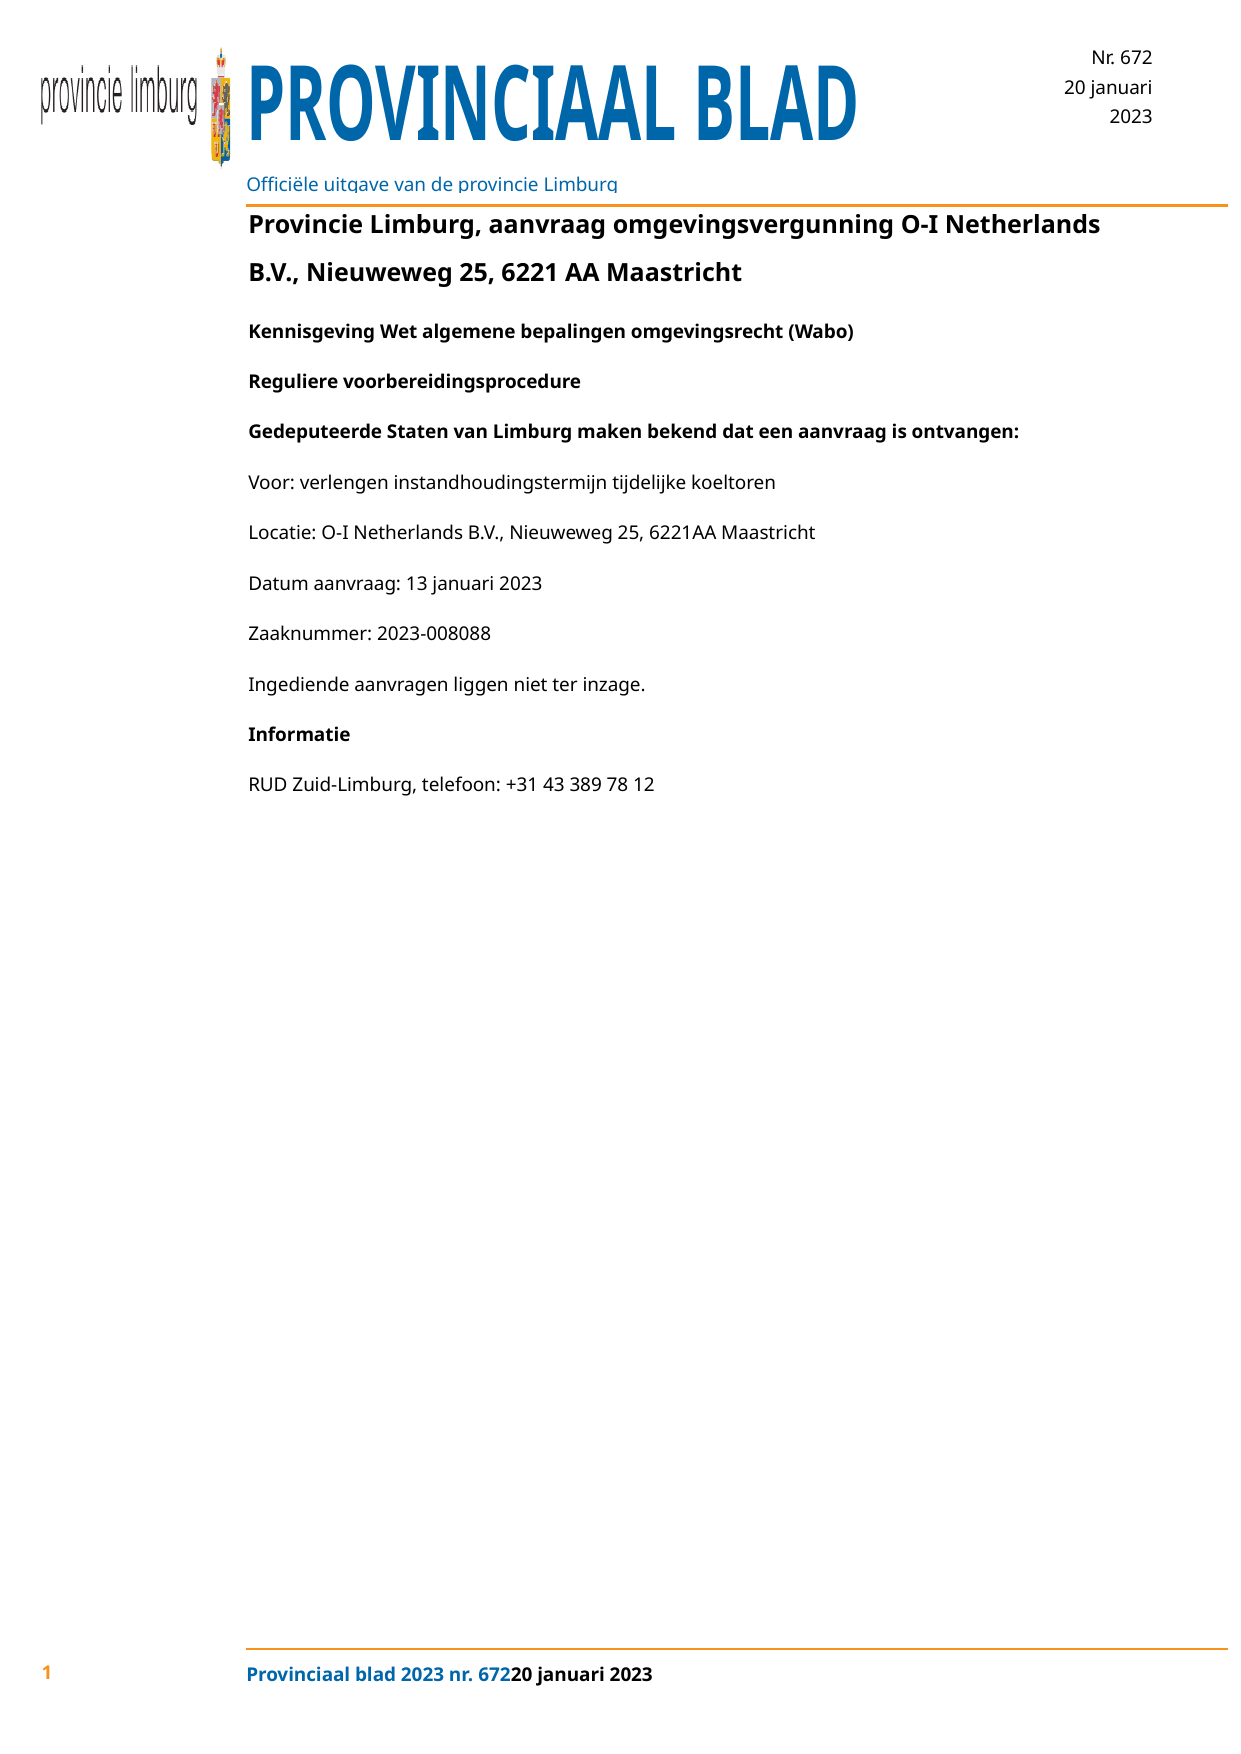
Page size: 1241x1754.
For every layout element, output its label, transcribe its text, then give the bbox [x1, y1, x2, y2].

text RUD Zuid-Limburg, telefoon: +31 43 389 78 12 [248, 772, 1152, 797]
text Reguliere voorbereidingsprocedure [248, 368, 1152, 394]
text Kennisgeving Wet algemene bepalingen omgevingsrecht (Wabo) [248, 318, 1152, 344]
text Informatie [248, 721, 1152, 747]
text Gedeputeerde Staten van Limburg maken bekend dat een aanvraag is ontvangen: [248, 419, 1152, 444]
text Provincie Limburg, aanvraag omgevingsvergunning O-I Netherlands B.V., Nieuweweg 25, 6221 AA Maastricht [248, 207, 1152, 288]
picture [41, 47, 231, 172]
text Ingediende aanvragen liggen niet ter inzage. [248, 671, 1152, 697]
text Locatie: O-I Netherlands B.V., Nieuweweg 25, 6221AA Maastricht [248, 519, 1152, 545]
text Datum aanvraag: 13 januari 2023 [248, 570, 1152, 596]
text Zaaknummer: 2023-008088 [248, 620, 1152, 646]
text Voor: verlengen instandhoudingstermijn tijdelijke koeltoren [248, 469, 1152, 495]
